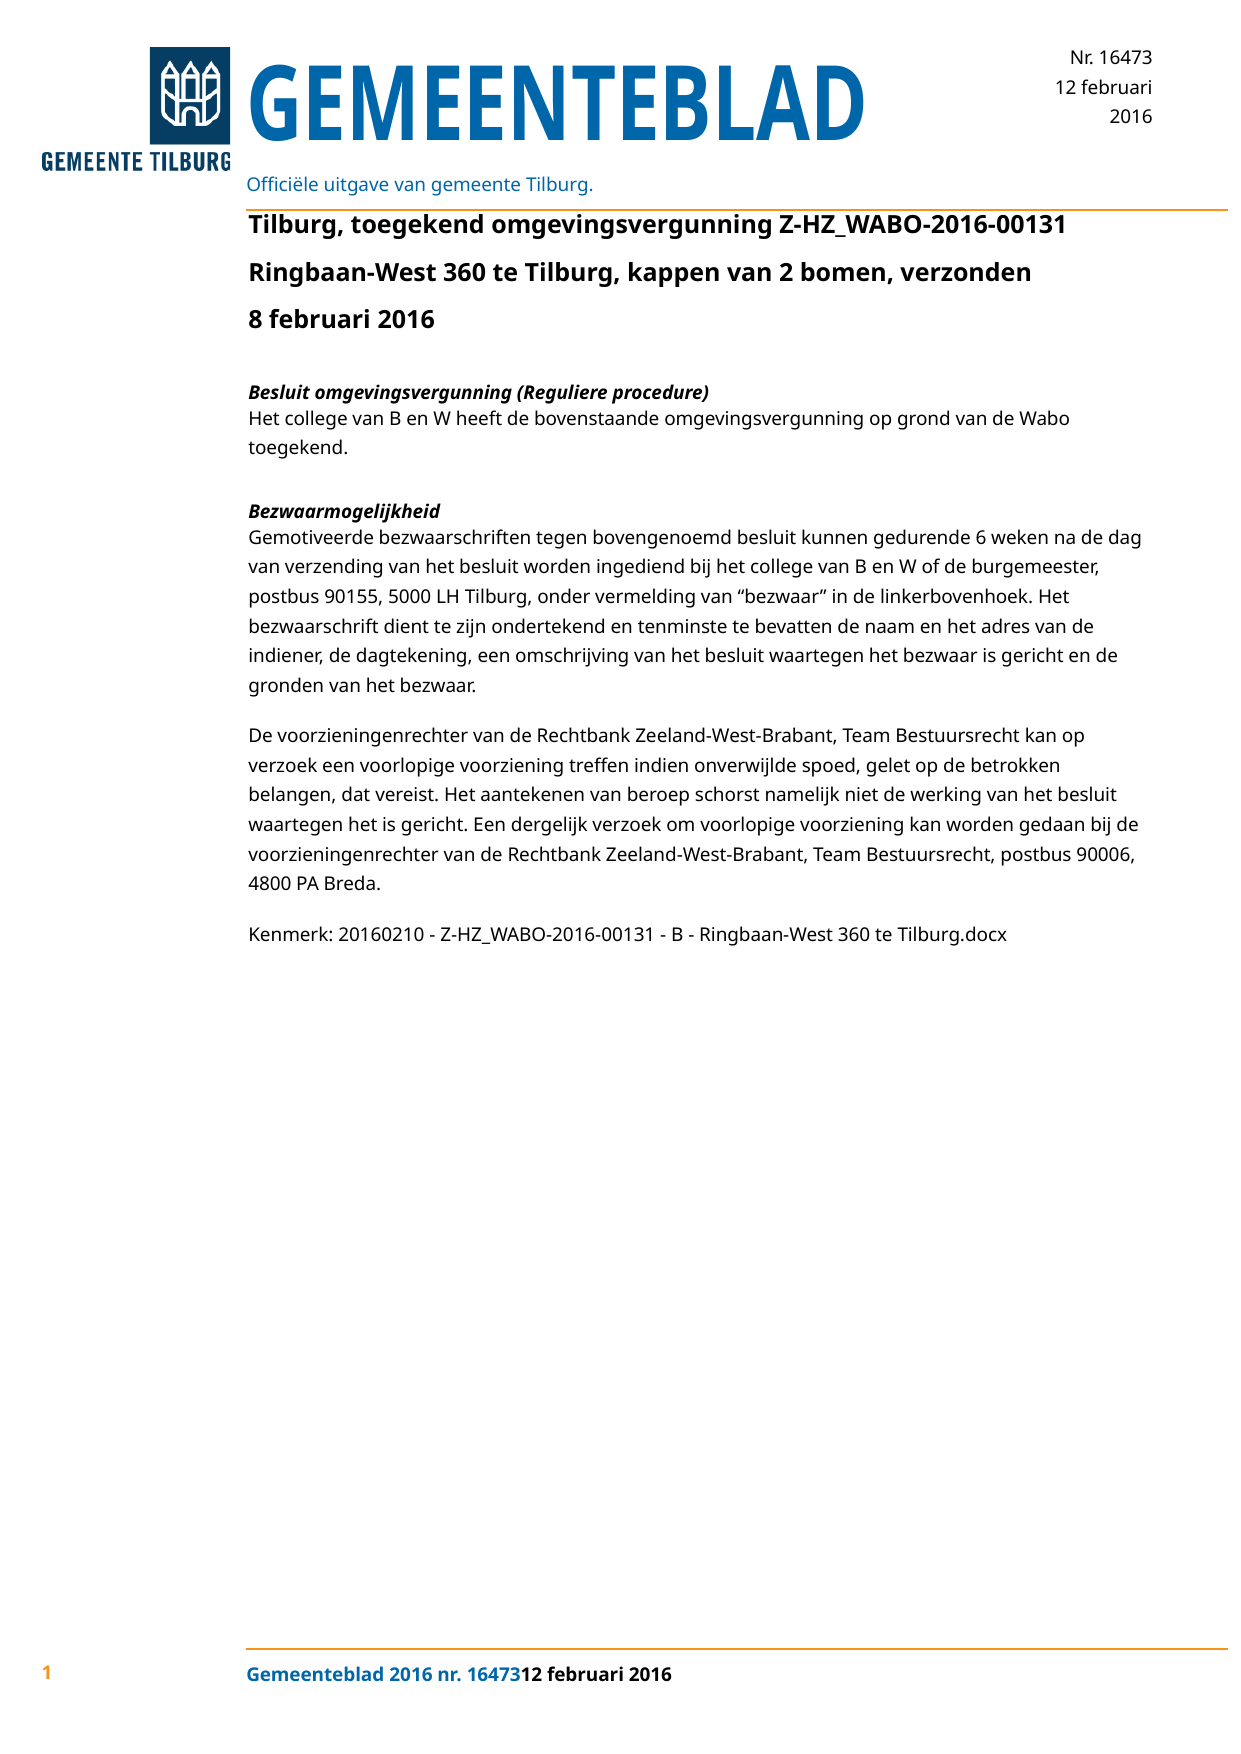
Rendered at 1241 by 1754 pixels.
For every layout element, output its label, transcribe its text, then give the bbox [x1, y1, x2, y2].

text Bezwaarmogelijkheid [248, 498, 1152, 524]
picture [41, 47, 231, 172]
text Tilburg, toegekend omgevingsvergunning Z-HZ_WABO-2016-00131 Ringbaan-West 360 te Tilburg, kappen van 2 bomen, verzonden 8 februari 2016 [248, 211, 1152, 336]
text Het college van B en W heeft de bovenstaande omgevingsvergunning op grond van de Wabo toegekend. [248, 405, 1152, 460]
text Kenmerk: 20160210 - Z-HZ_WABO-2016-00131 - B - Ringbaan-West 360 te Tilburg.docx [248, 921, 1152, 946]
text Besluit omgevingsvergunning (Reguliere procedure) [248, 379, 1152, 405]
text De voorzieningenrechter van de Rechtbank Zeeland-West-Brabant, Team Bestuursrecht kan op verzoek een voorlopige voorziening treffen indien onverwijlde spoed, gelet op de betrokken belangen, dat vereist. Het aantekenen van beroep schorst namelijk niet de werking van het besluit waartegen het is gericht. Een dergelijk verzoek om voorlopige voorziening kan worden gedaan bij de voorzieningenrechter van de Rechtbank Zeeland-West-Brabant, Team Bestuursrecht, postbus 90006, 4800 PA Breda. [248, 722, 1152, 896]
text Gemotiveerde bezwaarschriften tegen bovengenoemd besluit kunnen gedurende 6 weken na de dag van verzending van het besluit worden ingediend bij het college van B en W of de burgemeester, postbus 90155, 5000 LH Tilburg, onder vermelding van “bezwaar” in de linkerbovenhoek. Het bezwaarschrift dient te zijn ondertekend en tenminste te bevatten de naam en het adres van de indiener, de dagtekening, een omschrijving van het besluit waartegen het bezwaar is gericht en de gronden van het bezwaar. [248, 524, 1152, 698]
